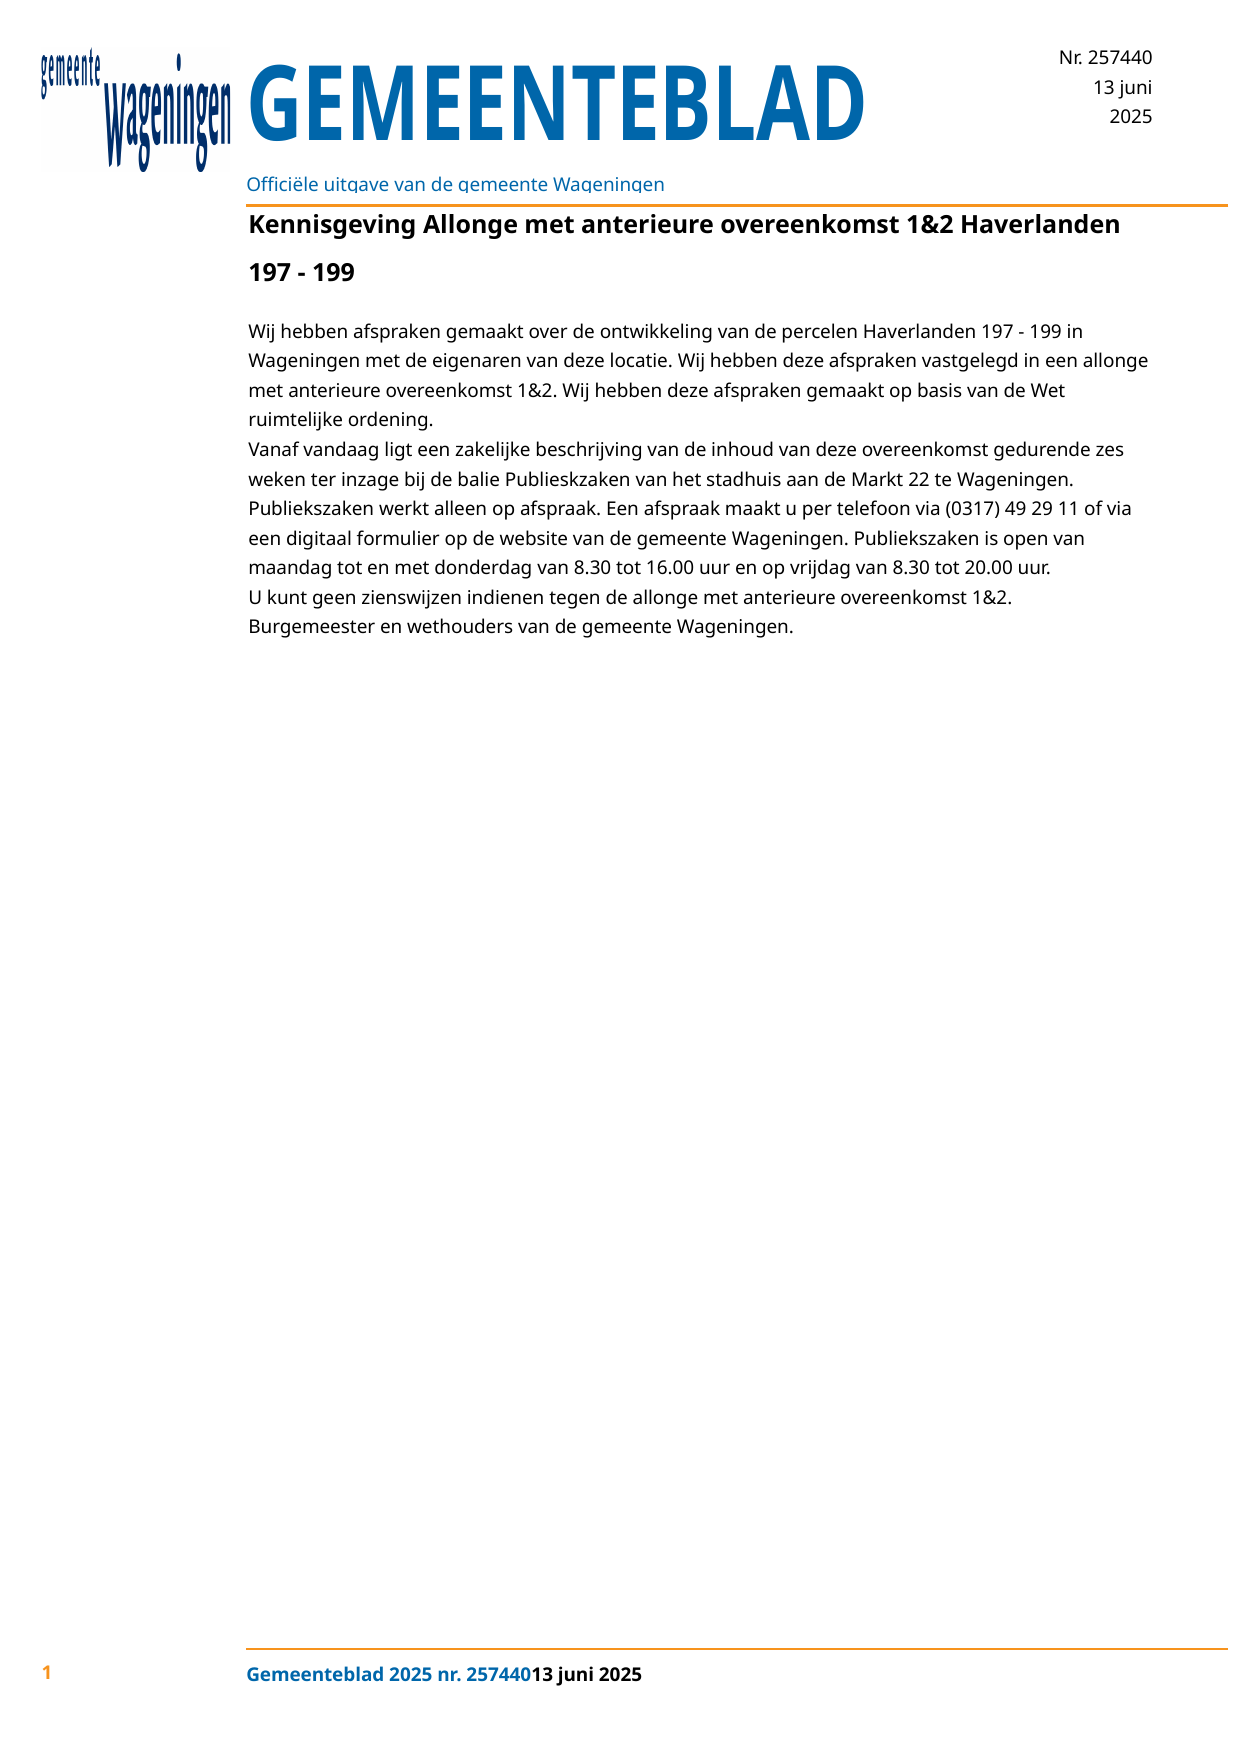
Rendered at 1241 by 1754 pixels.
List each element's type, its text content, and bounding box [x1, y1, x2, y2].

text U kunt geen zienswijzen indienen tegen de allonge met anterieure overeenkomst 1&2. [248, 584, 1152, 610]
text Kennisgeving Allonge met anterieure overeenkomst 1&2 Haverlanden 197 - 199 [248, 207, 1152, 288]
text Vanaf vandaag ligt een zakelijke beschrijving van de inhoud van deze overeenkomst gedurende zes weken ter inzage bij de balie Publieskzaken van het stadhuis aan de Markt 22 te Wageningen. Publiekszaken werkt alleen op afspraak. Een afspraak maakt u per telefoon via (0317) 49 29 11 of via een digitaal formulier op de website van de gemeente Wageningen. Publiekszaken is open van maandag tot en met donderdag van 8.30 tot 16.00 uur en op vrijdag van 8.30 tot 20.00 uur. [248, 436, 1152, 580]
picture [41, 47, 231, 172]
text Wij hebben afspraken gemaakt over de ontwikkeling van de percelen Haverlanden 197 - 199 in Wageningen met de eigenaren van deze locatie. Wij hebben deze afspraken vastgelegd in een allonge met anterieure overeenkomst 1&2. Wij hebben deze afspraken gemaakt op basis van de Wet ruimtelijke ordening. [248, 318, 1152, 432]
text Burgemeester en wethouders van de gemeente Wageningen. [248, 614, 1152, 639]
